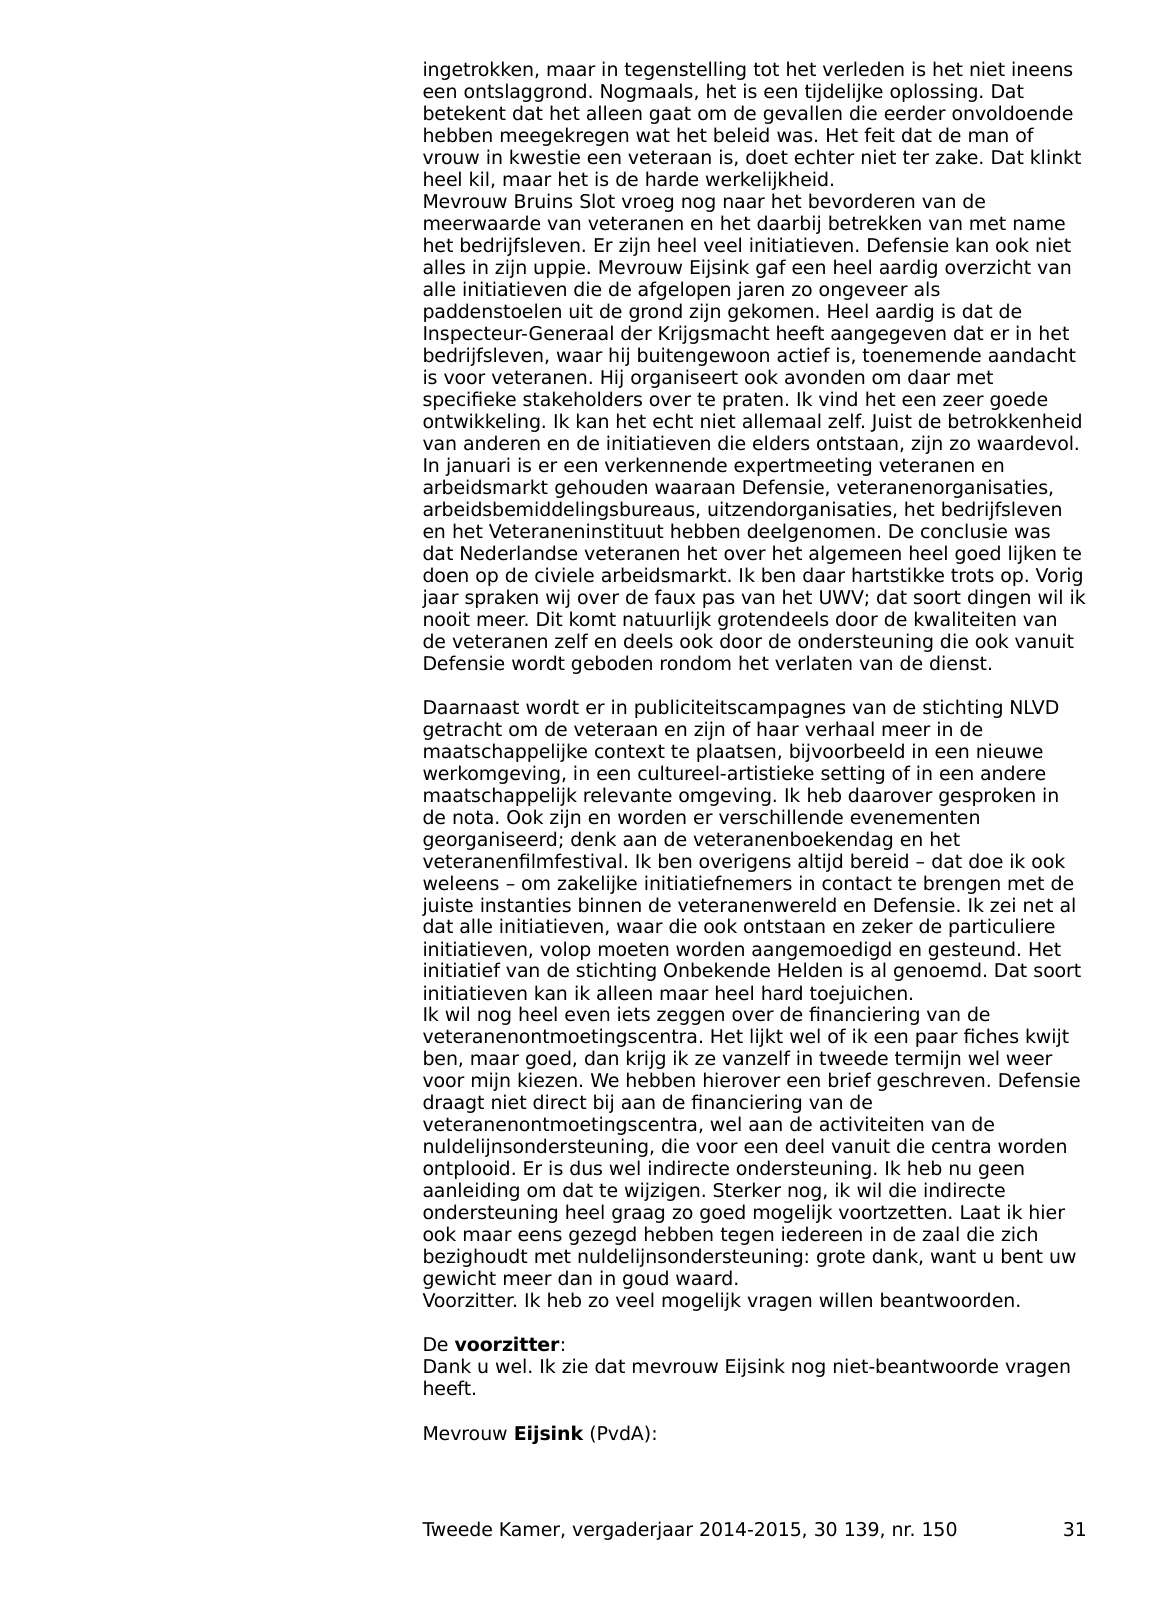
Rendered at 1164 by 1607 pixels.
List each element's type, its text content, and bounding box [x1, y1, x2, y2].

text Mevrouw Eijsink (PvdA): [422, 1422, 1087, 1444]
text Voorzitter. Ik heb zo veel mogelijk vragen willen beantwoorden. [422, 1290, 1087, 1312]
text Dank u wel. Ik zie dat mevrouw Eijsink nog niet-beantwoorde vragen heeft. [422, 1356, 1087, 1400]
text ingetrokken, maar in tegenstelling tot het verleden is het niet ineens een ontslaggrond. Nogmaals, het is een tijdelijke oplossing. Dat betekent dat het alleen gaat om de gevallen die eerder onvoldoende hebben meegekregen wat het beleid was. Het feit dat de man of vrouw in kwestie een veteraan is, doet echter niet ter zake. Dat klinkt heel kil, maar het is de harde werkelijkheid. [422, 59, 1087, 191]
text Ik wil nog heel even iets zeggen over de financiering van de veteranenontmoetingscentra. Het lijkt wel of ik een paar fiches kwijt ben, maar goed, dan krijg ik ze vanzelf in tweede termijn wel weer voor mijn kiezen. We hebben hierover een brief geschreven. Defensie draagt niet direct bij aan de financiering van de veteranenontmoetingscentra, wel aan de activiteiten van de nuldelijnsondersteuning, die voor een deel vanuit die centra worden ontplooid. Er is dus wel indirecte ondersteuning. Ik heb nu geen aanleiding om dat te wijzigen. Sterker nog, ik wil die indirecte ondersteuning heel graag zo goed mogelijk voortzetten. Laat ik hier ook maar eens gezegd hebben tegen iedereen in de zaal die zich bezighoudt met nuldelijnsondersteuning: grote dank, want u bent uw gewicht meer dan in goud waard. [422, 1004, 1087, 1290]
text Mevrouw Bruins Slot vroeg nog naar het bevorderen van de meerwaarde van veteranen en het daarbij betrekken van met name het bedrijfsleven. Er zijn heel veel initiatieven. Defensie kan ook niet alles in zijn uppie. Mevrouw Eijsink gaf een heel aardig overzicht van alle initiatieven die de afgelopen jaren zo ongeveer als paddenstoelen uit de grond zijn gekomen. Heel aardig is dat de Inspecteur-Generaal der Krijgsmacht heeft aangegeven dat er in het bedrijfsleven, waar hij buitengewoon actief is, toenemende aandacht is voor veteranen. Hij organiseert ook avonden om daar met specifieke stakeholders over te praten. Ik vind het een zeer goede ontwikkeling. Ik kan het echt niet allemaal zelf. Juist de betrokkenheid van anderen en de initiatieven die elders ontstaan, zijn zo waardevol. In januari is er een verkennende expertmeeting veteranen en arbeidsmarkt gehouden waaraan Defensie, veteranenorganisaties, arbeidsbemiddelingsbureaus, uitzendorganisaties, het bedrijfsleven en het Veteraneninstituut hebben deelgenomen. De conclusie was dat Nederlandse veteranen het over het algemeen heel goed lijken te doen op de civiele arbeidsmarkt. Ik ben daar hartstikke trots op. Vorig jaar spraken wij over de faux pas van het UWV; dat soort dingen wil ik nooit meer. Dit komt natuurlijk grotendeels door de kwaliteiten van de veteranen zelf en deels ook door de ondersteuning die ook vanuit Defensie wordt geboden rondom het verlaten van de dienst. [422, 191, 1087, 674]
text Daarnaast wordt er in publiciteitscampagnes van de stichting NLVD getracht om de veteraan en zijn of haar verhaal meer in de maatschappelijke context te plaatsen, bijvoorbeeld in een nieuwe werkomgeving, in een cultureel-artistieke setting of in een andere maatschappelijk relevante omgeving. Ik heb daarover gesproken in de nota. Ook zijn en worden er verschillende evenementen georganiseerd; denk aan de veteranenboekendag en het veteranenfilmfestival. Ik ben overigens altijd bereid – dat doe ik ook weleens – om zakelijke initiatiefnemers in contact te brengen met de juiste instanties binnen de veteranenwereld en Defensie. Ik zei net al dat alle initiatieven, waar die ook ontstaan en zeker de particuliere initiatieven, volop moeten worden aangemoedigd en gesteund. Het initiatief van de stichting Onbekende Helden is al genoemd. Dat soort initiatieven kan ik alleen maar heel hard toejuichen. [422, 697, 1087, 1004]
text De voorzitter: [422, 1334, 1087, 1356]
